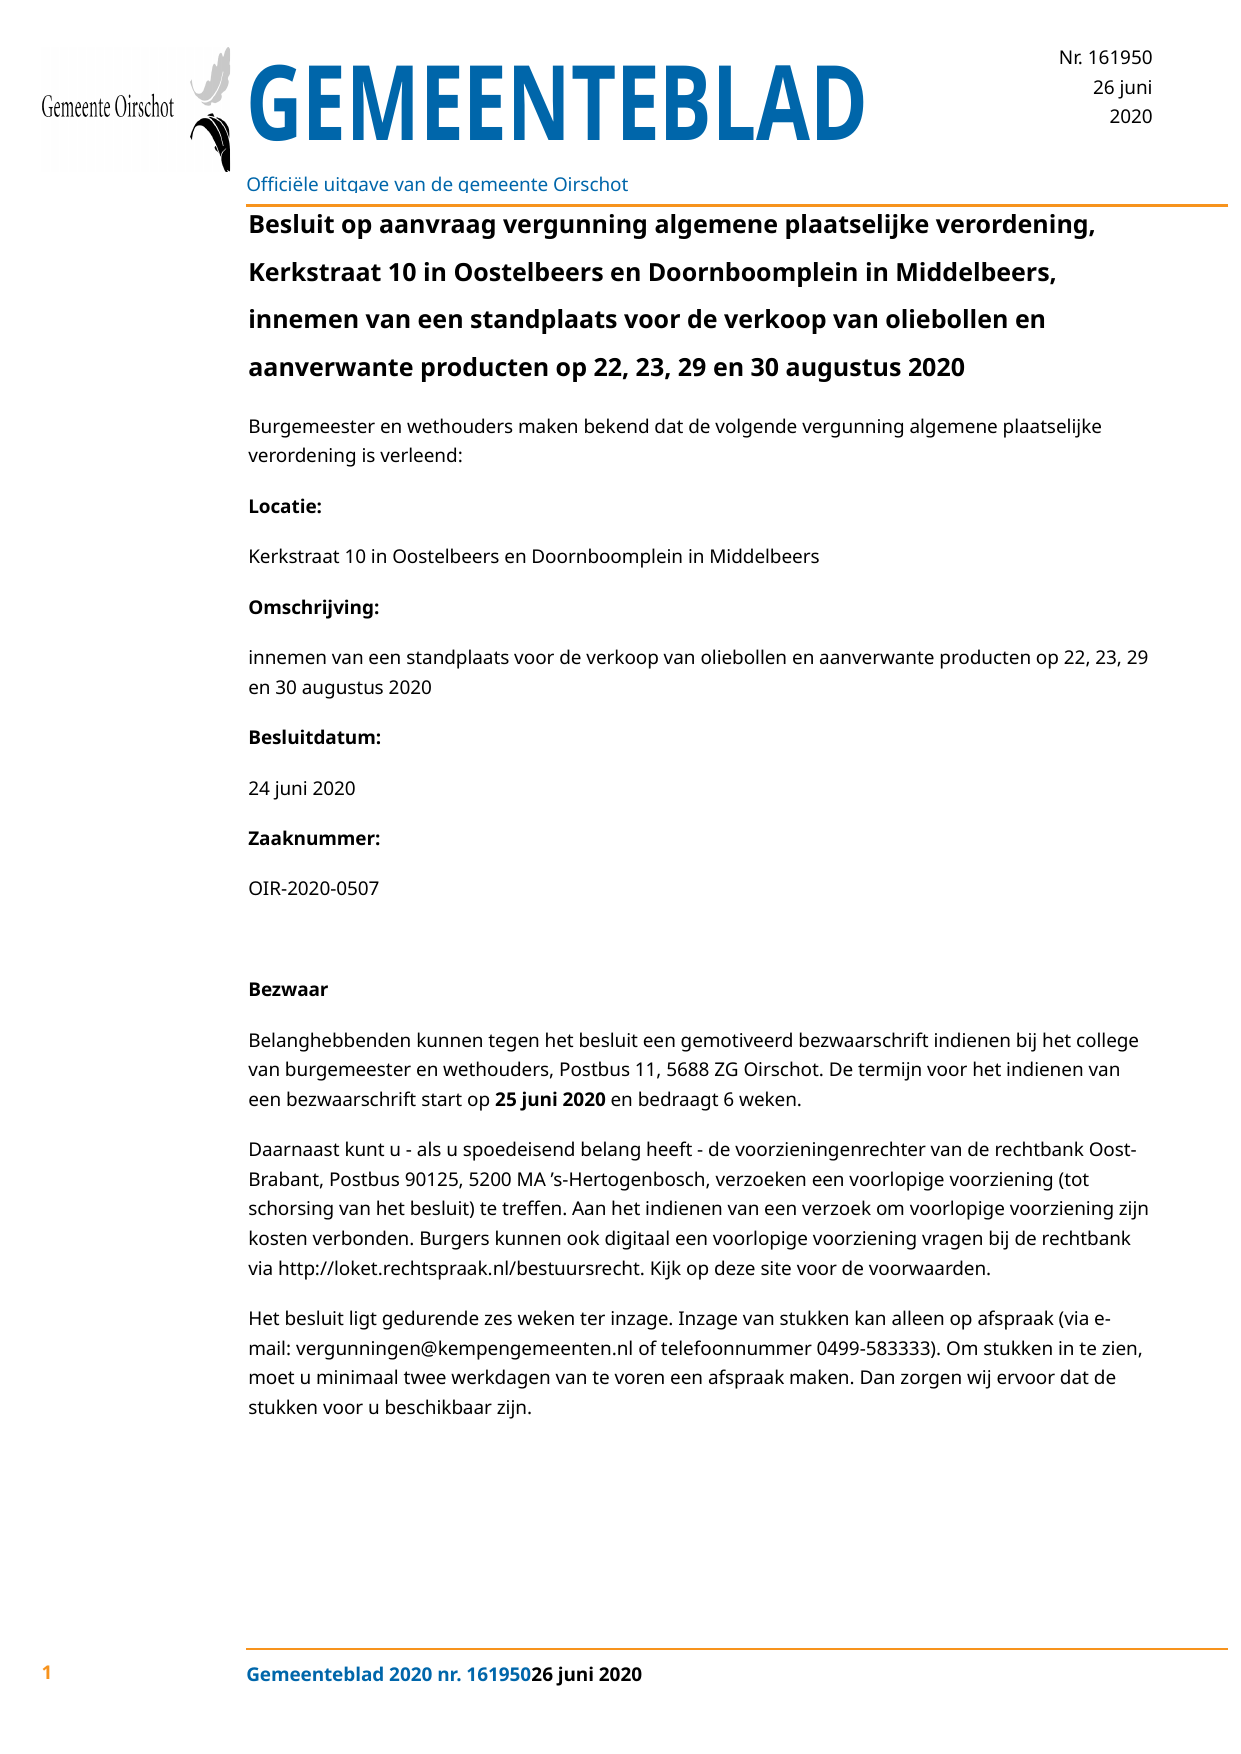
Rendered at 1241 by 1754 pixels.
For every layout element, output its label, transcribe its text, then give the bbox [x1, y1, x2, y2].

text Locatie: [248, 493, 1152, 519]
text OIR-2020-0507 [248, 876, 1152, 901]
text Bezwaar [248, 976, 1152, 1002]
text Besluit op aanvraag vergunning algemene plaatselijke verordening, Kerkstraat 10 in Oostelbeers en Doornboomplein in Middelbeers, innemen van een standplaats voor de verkoop van oliebollen en aanverwante producten op 22, 23, 29 en 30 augustus 2020 [248, 207, 1152, 384]
text Kerkstraat 10 in Oostelbeers en Doornboomplein in Middelbeers [248, 543, 1152, 569]
text innemen van een standplaats voor de verkoop van oliebollen en aanverwante producten op 22, 23, 29 en 30 augustus 2020 [248, 644, 1152, 700]
text Besluitdatum: [248, 724, 1152, 750]
text Belanghebbenden kunnen tegen het besluit een gemotiveerd bezwaarschrift indienen bij het college van burgemeester en wethouders, Postbus 11, 5688 ZG Oirschot. De termijn voor het indienen van een bezwaarschrift start op 25 juni 2020 en bedraagt 6 weken. [248, 1027, 1152, 1112]
text Omschrijving: [248, 594, 1152, 620]
text 24 juni 2020 [248, 775, 1152, 801]
text Het besluit ligt gedurende zes weken ter inzage. Inzage van stukken kan alleen op afspraak (via e-mail: vergunningen@kempengemeenten.nl of telefoonnummer 0499-583333). Om stukken in te zien, moet u minimaal twee werkdagen van te voren een afspraak maken. Dan zorgen wij ervoor dat de stukken voor u beschikbaar zijn. [248, 1305, 1152, 1420]
text Zaaknummer: [248, 825, 1152, 851]
text Burgemeester en wethouders maken bekend dat de volgende vergunning algemene plaatselijke verordening is verleend: [248, 413, 1152, 468]
picture [41, 47, 231, 172]
text Daarnaast kunt u - als u spoedeisend belang heeft - de voorzieningenrechter van de rechtbank Oost-Brabant, Postbus 90125, 5200 MA ’s-Hertogenbosch, verzoeken een voorlopige voorziening (tot schorsing van het besluit) te treffen. Aan het indienen van een verzoek om voorlopige voorziening zijn kosten verbonden. Burgers kunnen ook digitaal een voorlopige voorziening vragen bij de rechtbank via http://loket.rechtspraak.nl/bestuursrecht. Kijk op deze site voor de voorwaarden. [248, 1136, 1152, 1281]
